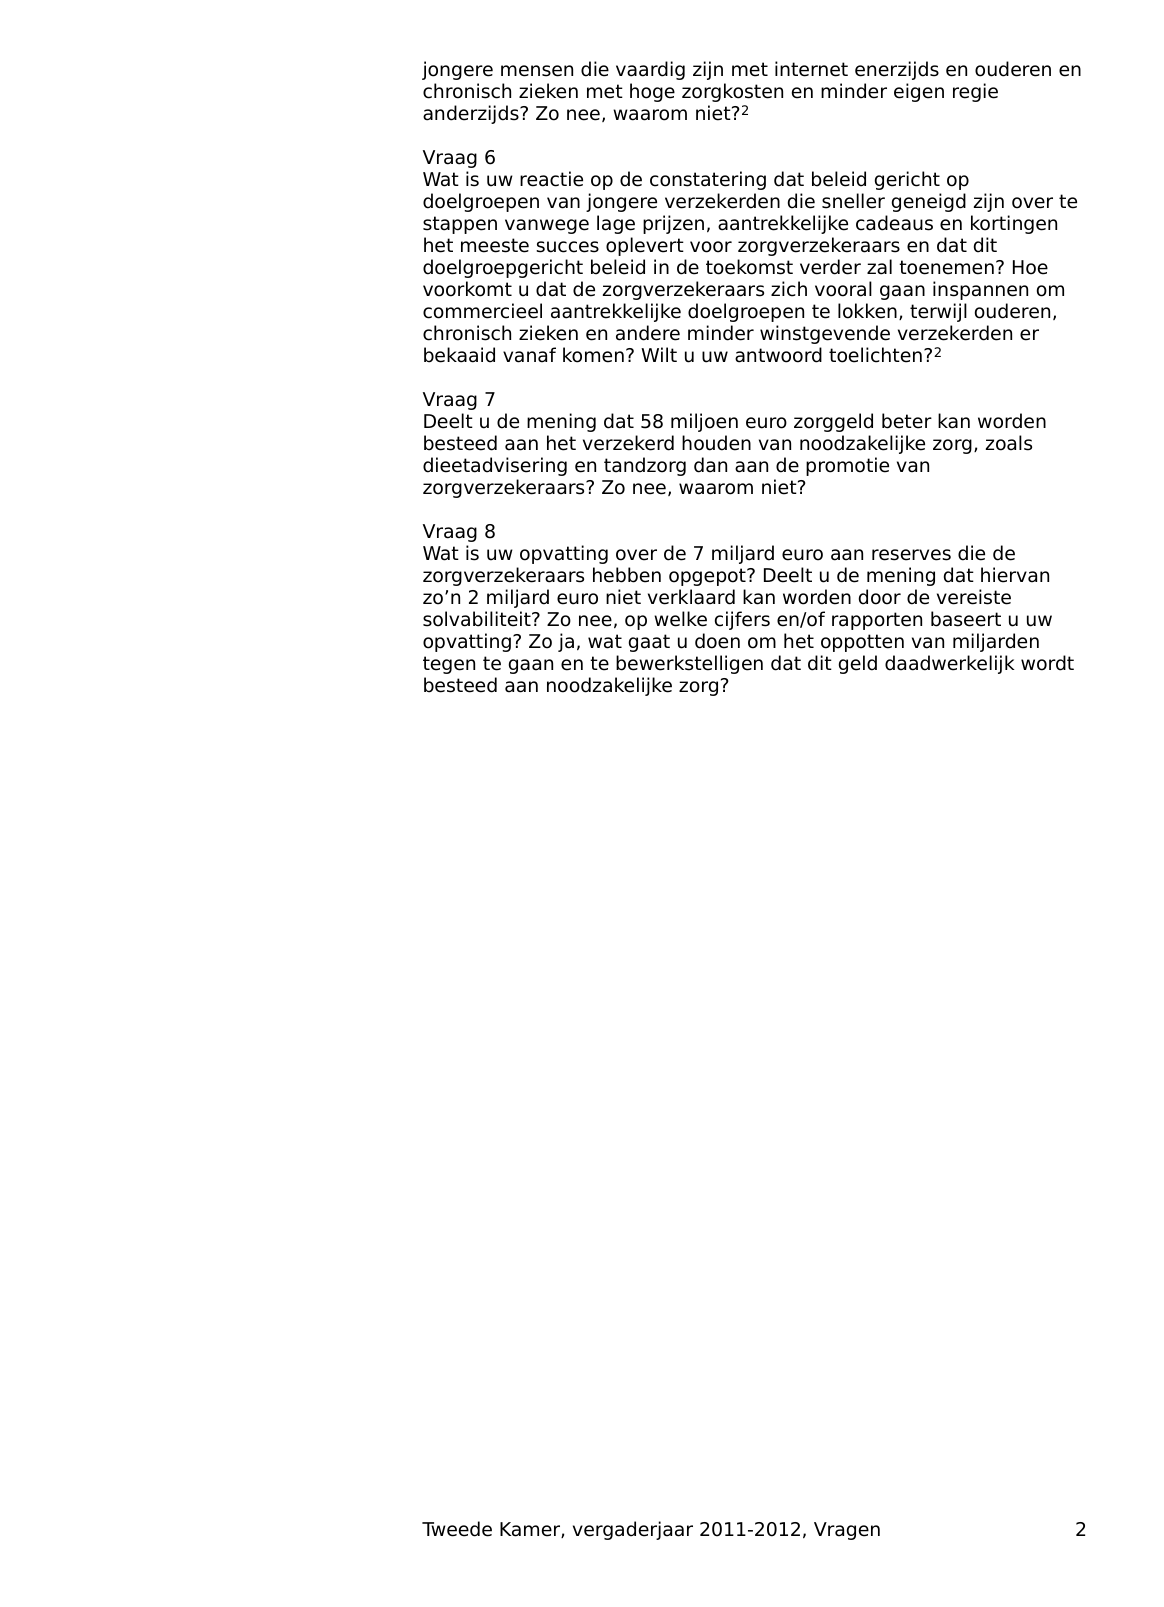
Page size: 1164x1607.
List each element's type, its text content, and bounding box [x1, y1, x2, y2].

text Wat is uw opvatting over de 7 miljard euro aan reserves die de zorgverzekeraars hebben opgepot? Deelt u de mening dat hiervan zo’n 2 miljard euro niet verklaard kan worden door de vereiste solvabiliteit? Zo nee, op welke cijfers en/of rapporten baseert u uw opvatting? Zo ja, wat gaat u doen om het oppotten van miljarden tegen te gaan en te bewerkstelligen dat dit geld daadwerkelijk wordt besteed aan noodzakelijke zorg? [422, 543, 1087, 697]
text Vraag 8 [422, 521, 1087, 543]
text Wat is uw reactie op de constatering dat beleid gericht op doelgroepen van jongere verzekerden die sneller geneigd zijn over te stappen vanwege lage prijzen, aantrekkelijke cadeaus en kortingen het meeste succes oplevert voor zorgverzekeraars en dat dit doelgroepgericht beleid in de toekomst verder zal toenemen? Hoe voorkomt u dat de zorgverzekeraars zich vooral gaan inspannen om commercieel aantrekkelijke doelgroepen te lokken, terwijl ouderen, chronisch zieken en andere minder winstgevende verzekerden er bekaaid vanaf komen? Wilt u uw antwoord toelichten?2 [422, 169, 1087, 367]
text jongere mensen die vaardig zijn met internet enerzijds en ouderen en chronisch zieken met hoge zorgkosten en minder eigen regie anderzijds? Zo nee, waarom niet?2 [422, 59, 1087, 125]
text Vraag 6 [422, 147, 1087, 169]
text Deelt u de mening dat 58 miljoen euro zorggeld beter kan worden besteed aan het verzekerd houden van noodzakelijke zorg, zoals dieetadvisering en tandzorg dan aan de promotie van zorgverzekeraars? Zo nee, waarom niet? [422, 411, 1087, 499]
text Vraag 7 [422, 389, 1087, 411]
